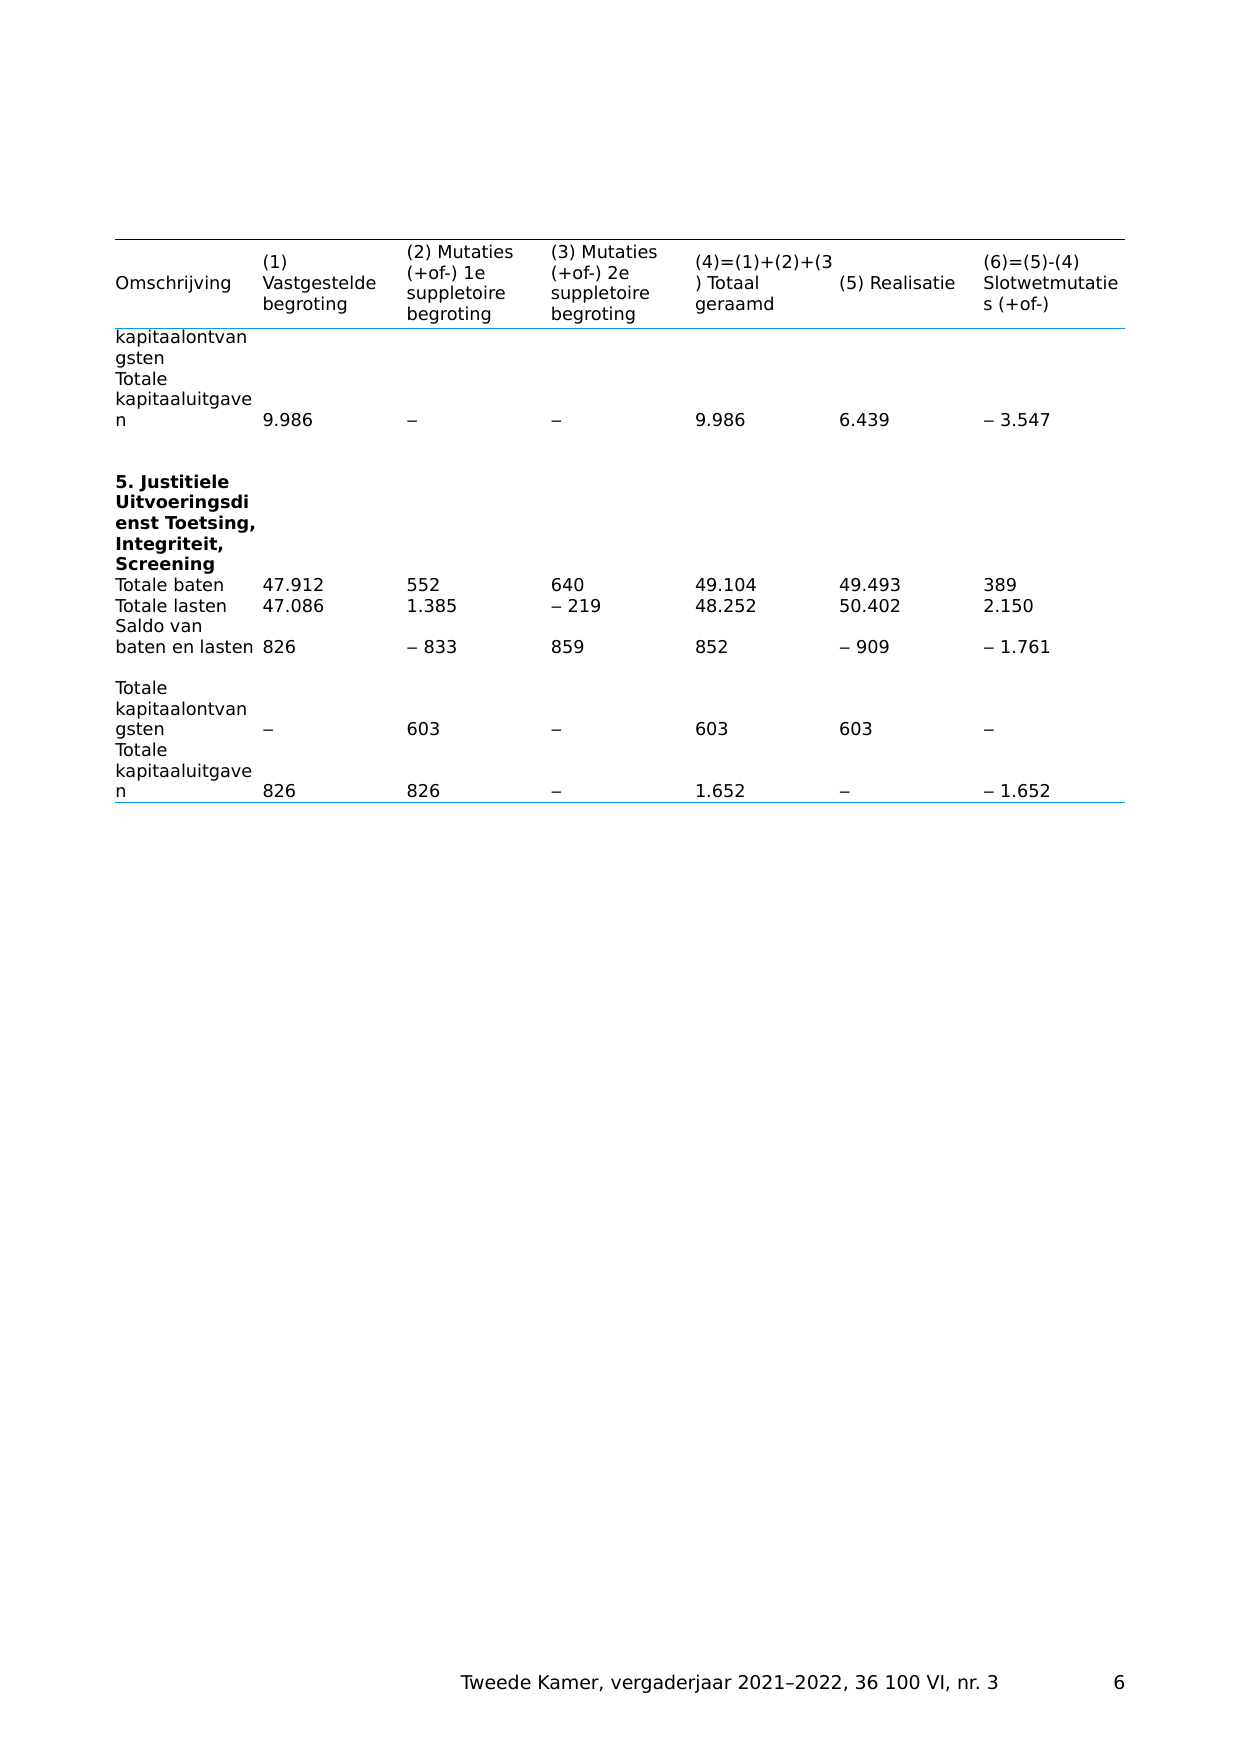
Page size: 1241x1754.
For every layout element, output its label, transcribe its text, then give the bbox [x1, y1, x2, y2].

table_cell 1.652 [692, 740, 836, 802]
table_cell ‒ [548, 740, 692, 802]
table_cell [836, 329, 980, 369]
table_cell [980, 329, 1125, 369]
table_cell ‒ 3.547 [980, 369, 1125, 431]
table_cell (2) Mutaties (+of-) 1e suppletoire begroting [404, 240, 548, 327]
table_cell Totale kapitaaluitgaven [115, 740, 259, 802]
table_cell Totale baten [115, 575, 259, 596]
table_cell [115, 431, 259, 451]
table_cell [548, 658, 692, 678]
table_cell 50.402 [836, 596, 980, 616]
table_cell [548, 472, 692, 575]
table_cell ‒ [548, 369, 692, 431]
table_cell [115, 451, 259, 472]
table_cell [692, 329, 836, 369]
table_cell [404, 451, 548, 472]
table_cell [259, 472, 403, 575]
table_cell 552 [404, 575, 548, 596]
table_cell 49.104 [692, 575, 836, 596]
table_cell 6.439 [836, 369, 980, 431]
table_cell [548, 451, 692, 472]
table_cell ‒ 833 [404, 616, 548, 657]
table_cell [836, 451, 980, 472]
table_cell 9.986 [692, 369, 836, 431]
table_cell ‒ [259, 678, 403, 740]
table_cell [404, 472, 548, 575]
table_cell ‒ 909 [836, 616, 980, 657]
table_cell [980, 451, 1125, 472]
table_cell ‒ 1.652 [980, 740, 1125, 802]
table_cell [692, 451, 836, 472]
table_cell [836, 431, 980, 451]
table_cell [980, 472, 1125, 575]
table_cell 47.912 [259, 575, 403, 596]
table_cell [692, 431, 836, 451]
table_cell Omschrijving [115, 240, 259, 327]
table_cell (3) Mutaties (+of-) 2e suppletoire begroting [548, 240, 692, 327]
table_cell 859 [548, 616, 692, 657]
table_cell 47.086 [259, 596, 403, 616]
table_cell 603 [692, 678, 836, 740]
table_cell (5) Realisatie [836, 240, 980, 327]
table_cell [404, 658, 548, 678]
table_cell 603 [404, 678, 548, 740]
table_cell [404, 431, 548, 451]
table_cell [692, 472, 836, 575]
table_cell 826 [259, 740, 403, 802]
table_cell [259, 431, 403, 451]
table_cell [548, 329, 692, 369]
table_cell [548, 431, 692, 451]
table_cell 826 [404, 740, 548, 802]
table_cell ‒ [548, 678, 692, 740]
table_cell ‒ [836, 740, 980, 802]
table_cell [259, 451, 403, 472]
table_cell [259, 658, 403, 678]
table_cell (4)=(1)+(2)+(3) Totaal geraamd [692, 240, 836, 327]
table_cell Totale lasten [115, 596, 259, 616]
table_cell 826 [259, 616, 403, 657]
table_cell [836, 472, 980, 575]
table_cell [692, 658, 836, 678]
table_cell 603 [836, 678, 980, 740]
table_cell 389 [980, 575, 1125, 596]
table_cell Totale kapitaaluitgaven [115, 369, 259, 431]
table_cell [836, 658, 980, 678]
table_cell [980, 658, 1125, 678]
table_cell ‒ [404, 369, 548, 431]
table_header Wijziging van de begrotingsstaat van de agentschappen van het het ministerie van Justitie en veiligheid (VI) voor het jaar 2021 (Slotwet) (bedragen x € 1.000) [115, 191, 1125, 239]
table_cell 48.252 [692, 596, 836, 616]
table_cell Saldo van baten en lasten [115, 616, 259, 657]
table_cell ‒ [980, 678, 1125, 740]
table_cell kapitaalontvangsten [115, 329, 259, 369]
table_cell 2.150 [980, 596, 1125, 616]
table_cell 1.385 [404, 596, 548, 616]
table_cell (1) Vastgestelde begroting [259, 240, 403, 327]
table_cell [404, 329, 548, 369]
table_cell 852 [692, 616, 836, 657]
table_cell 640 [548, 575, 692, 596]
table_cell [980, 431, 1125, 451]
table_cell [259, 329, 403, 369]
table_cell (6)=(5)-(4) Slotwetmutaties (+of-) [980, 240, 1125, 327]
table_cell 49.493 [836, 575, 980, 596]
table_cell ‒ 1.761 [980, 616, 1125, 657]
table_cell ‒ 219 [548, 596, 692, 616]
table_cell 9.986 [259, 369, 403, 431]
table_cell Totale kapitaalontvangsten [115, 678, 259, 740]
table_cell [115, 658, 259, 678]
table_cell 5. Justitiele Uitvoeringsdienst Toetsing, Integriteit, Screening [115, 472, 259, 575]
